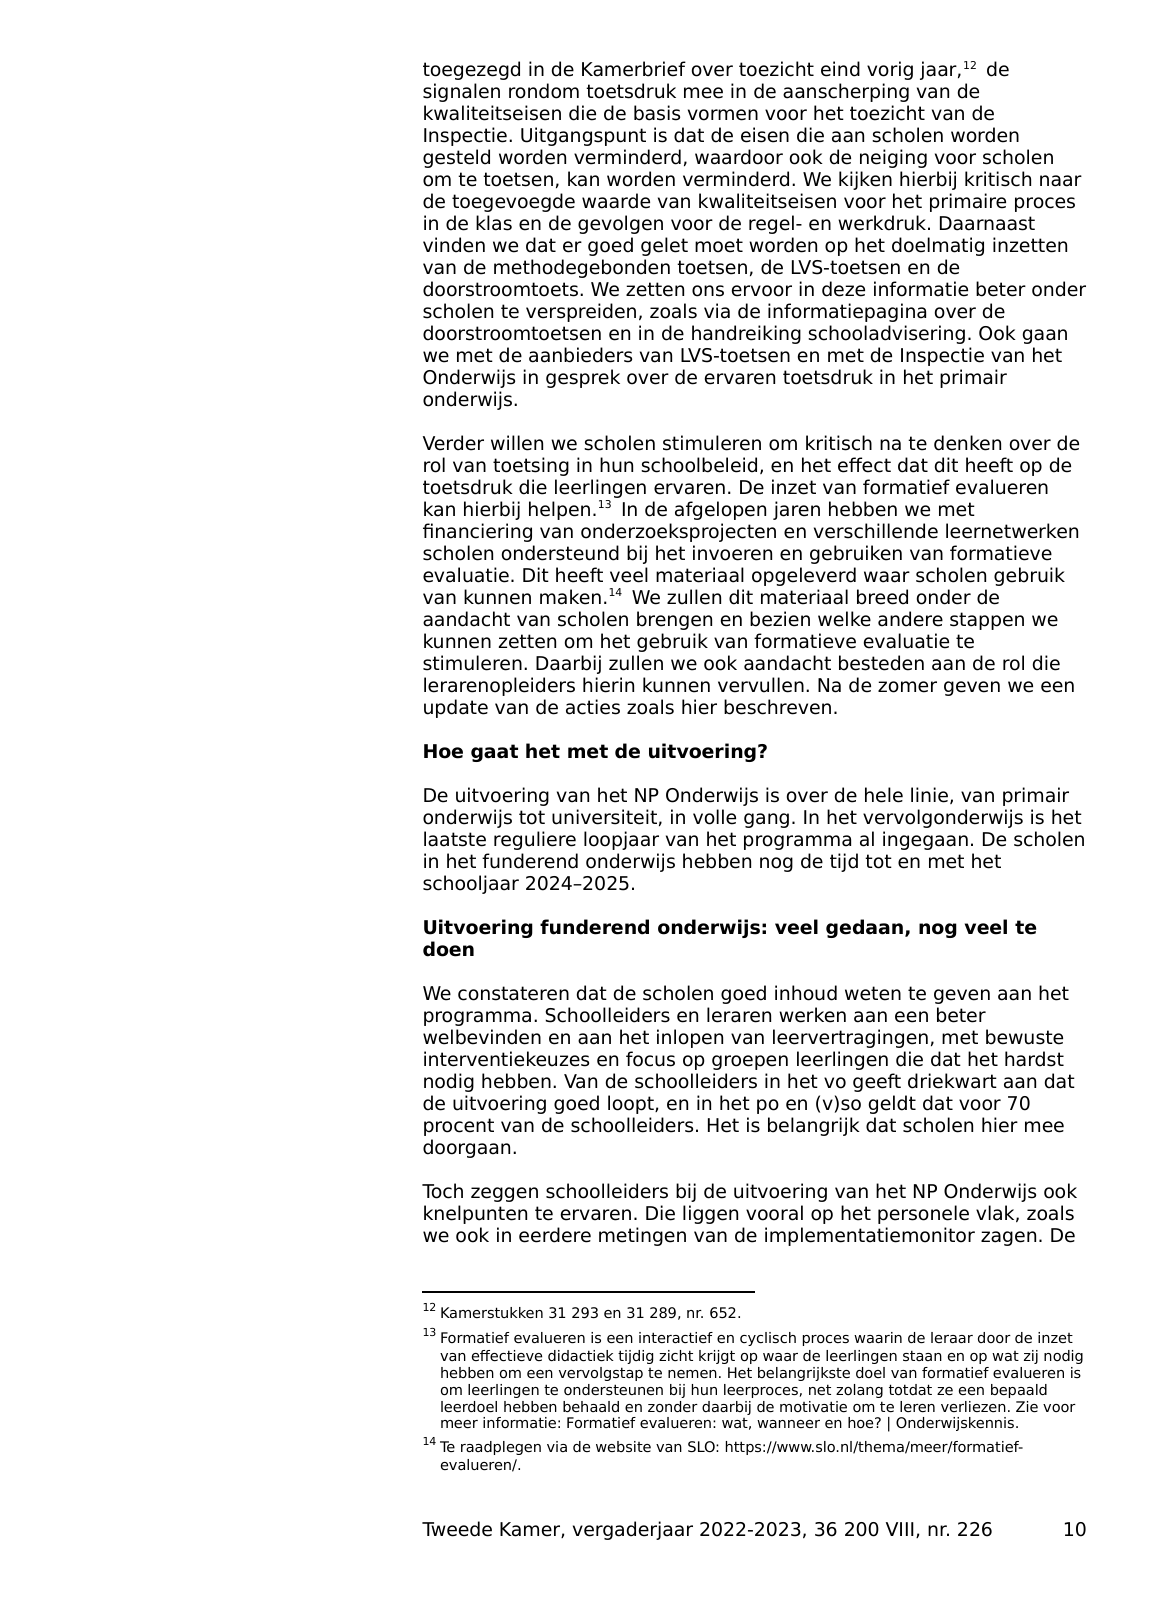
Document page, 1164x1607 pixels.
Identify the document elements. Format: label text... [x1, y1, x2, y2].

text Toch zeggen schoolleiders bij de uitvoering van het NP Onderwijs ook knelpunten te ervaren. Die liggen vooral op het personele vlak, zoals we ook in eerdere metingen van de implementatiemonitor zagen. De [422, 1181, 1087, 1247]
text Kamerstukken 31 293 en 31 289, nr. 652. [422, 1301, 1087, 1323]
text Formatief evalueren is een interactief en cyclisch proces waarin de leraar door de inzet van effectieve didactiek tijdig zicht krijgt op waar de leerlingen staan en op wat zij nodig hebben om een vervolgstap te nemen. Het belangrijkste doel van formatief evalueren is om leerlingen te ondersteunen bij hun leerproces, net zolang totdat ze een bepaald leerdoel hebben behaald en zonder daarbij de motivatie om te leren verliezen. Zie voor meer informatie: Formatief evalueren: wat, wanneer en hoe? | Onderwijskennis. [422, 1326, 1087, 1432]
subtitle Hoe gaat het met de uitvoering? [422, 741, 1087, 763]
text De uitvoering van het NP Onderwijs is over de hele linie, van primair onderwijs tot universiteit, in volle gang. In het vervolgonderwijs is het laatste reguliere loopjaar van het programma al ingegaan. De scholen in het funderend onderwijs hebben nog de tijd tot en met het schooljaar 2024–2025. [422, 785, 1087, 895]
subtitle Uitvoering funderend onderwijs: veel gedaan, nog veel te doen [422, 917, 1087, 961]
text Te raadplegen via de website van SLO: https://www.slo.nl/thema/meer/formatief-evalueren/. [422, 1435, 1087, 1474]
text Verder willen we scholen stimuleren om kritisch na te denken over de rol van toetsing in hun schoolbeleid, en het effect dat dit heeft op de toetsdruk die leerlingen ervaren. De inzet van formatief evalueren kan hierbij helpen. In de afgelopen jaren hebben we met financiering van onderzoeksprojecten en verschillende leernetwerken scholen ondersteund bij het invoeren en gebruiken van formatieve evaluatie. Dit heeft veel materiaal opgeleverd waar scholen gebruik van kunnen maken. We zullen dit materiaal breed onder de aandacht van scholen brengen en bezien welke andere stappen we kunnen zetten om het gebruik van formatieve evaluatie te stimuleren. Daarbij zullen we ook aandacht besteden aan de rol die lerarenopleiders hierin kunnen vervullen. Na de zomer geven we een update van de acties zoals hier beschreven. [422, 433, 1087, 719]
text toegezegd in de Kamerbrief over toezicht eind vorig jaar, de signalen rondom toetsdruk mee in de aanscherping van de kwaliteitseisen die de basis vormen voor het toezicht van de Inspectie. Uitgangspunt is dat de eisen die aan scholen worden gesteld worden verminderd, waardoor ook de neiging voor scholen om te toetsen, kan worden verminderd. We kijken hierbij kritisch naar de toegevoegde waarde van kwaliteitseisen voor het primaire proces in de klas en de gevolgen voor de regel- en werkdruk. Daarnaast vinden we dat er goed gelet moet worden op het doelmatig inzetten van de methodegebonden toetsen, de LVS-toetsen en de doorstroomtoets. We zetten ons ervoor in deze informatie beter onder scholen te verspreiden, zoals via de informatiepagina over de doorstroomtoetsen en in de handreiking schooladvisering. Ook gaan we met de aanbieders van LVS-toetsen en met de Inspectie van het Onderwijs in gesprek over de ervaren toetsdruk in het primair onderwijs. [422, 59, 1087, 411]
text We constateren dat de scholen goed inhoud weten te geven aan het programma. Schoolleiders en leraren werken aan een beter welbevinden en aan het inlopen van leervertragingen, met bewuste interventiekeuzes en focus op groepen leerlingen die dat het hardst nodig hebben. Van de schoolleiders in het vo geeft driekwart aan dat de uitvoering goed loopt, en in het po en (v)so geldt dat voor 70 procent van de schoolleiders. Het is belangrijk dat scholen hier mee doorgaan. [422, 983, 1087, 1159]
